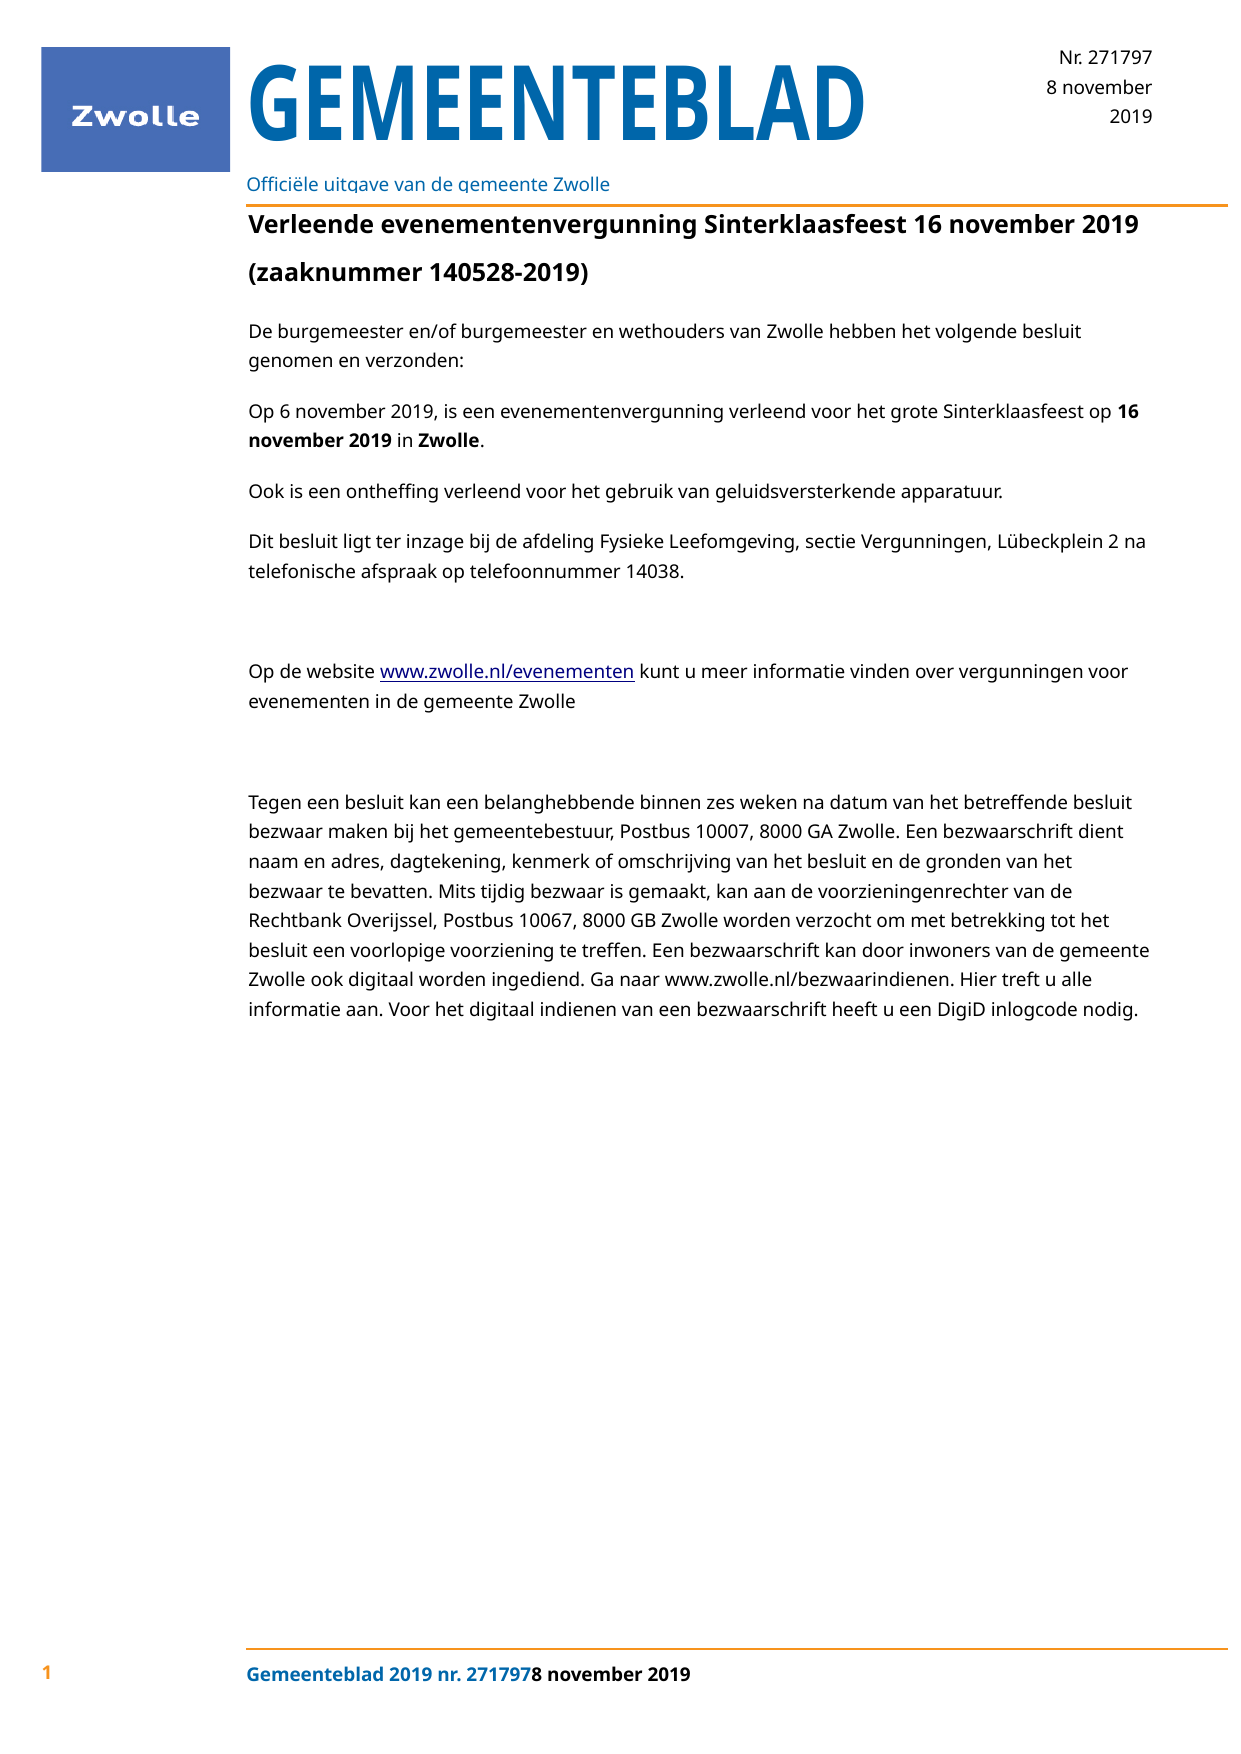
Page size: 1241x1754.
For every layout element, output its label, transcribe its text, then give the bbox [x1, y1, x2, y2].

text Verleende evenementenvergunning Sinterklaasfeest 16 november 2019 (zaaknummer 140528-2019) [248, 207, 1152, 288]
text Dit besluit ligt ter inzage bij de afdeling Fysieke Leefomgeving, sectie Vergunningen, Lübeckplein 2 na telefonische afspraak op telefoonnummer 14038. [248, 528, 1152, 584]
picture [41, 47, 231, 172]
text Tegen een besluit kan een belanghebbende binnen zes weken na datum van het betreffende besluit bezwaar maken bij het gemeentebestuur, Postbus 10007, 8000 GA Zwolle. Een bezwaarschrift dient naam en adres, dagtekening, kenmerk of omschrijving van het besluit en de gronden van het bezwaar te bevatten. Mits tijdig bezwaar is gemaakt, kan aan de voorzieningenrechter van de Rechtbank Overijssel, Postbus 10067, 8000 GB Zwolle worden verzocht om met betrekking tot het besluit een voorlopige voorziening te treffen. Een bezwaarschrift kan door inwoners van de gemeente Zwolle ook digitaal worden ingediend. Ga naar www.zwolle.nl/bezwaarindienen. Hier treft u alle informatie aan. Voor het digitaal indienen van een bezwaarschrift heeft u een DigiD inlogcode nodig. [248, 789, 1152, 1022]
text De burgemeester en/of burgemeester en wethouders van Zwolle hebben het volgende besluit genomen en verzonden: [248, 318, 1152, 373]
text Ook is een ontheffing verleend voor het gebruik van geluidsversterkende apparatuur. [248, 478, 1152, 504]
text Op 6 november 2019, is een evenementenvergunning verleend voor het grote Sinterklaasfeest op 16 november 2019 in Zwolle. [248, 398, 1152, 453]
text Op de website www.zwolle.nl/evenementen kunt u meer informatie vinden over vergunningen voor evenementen in de gemeente Zwolle [248, 659, 1152, 714]
